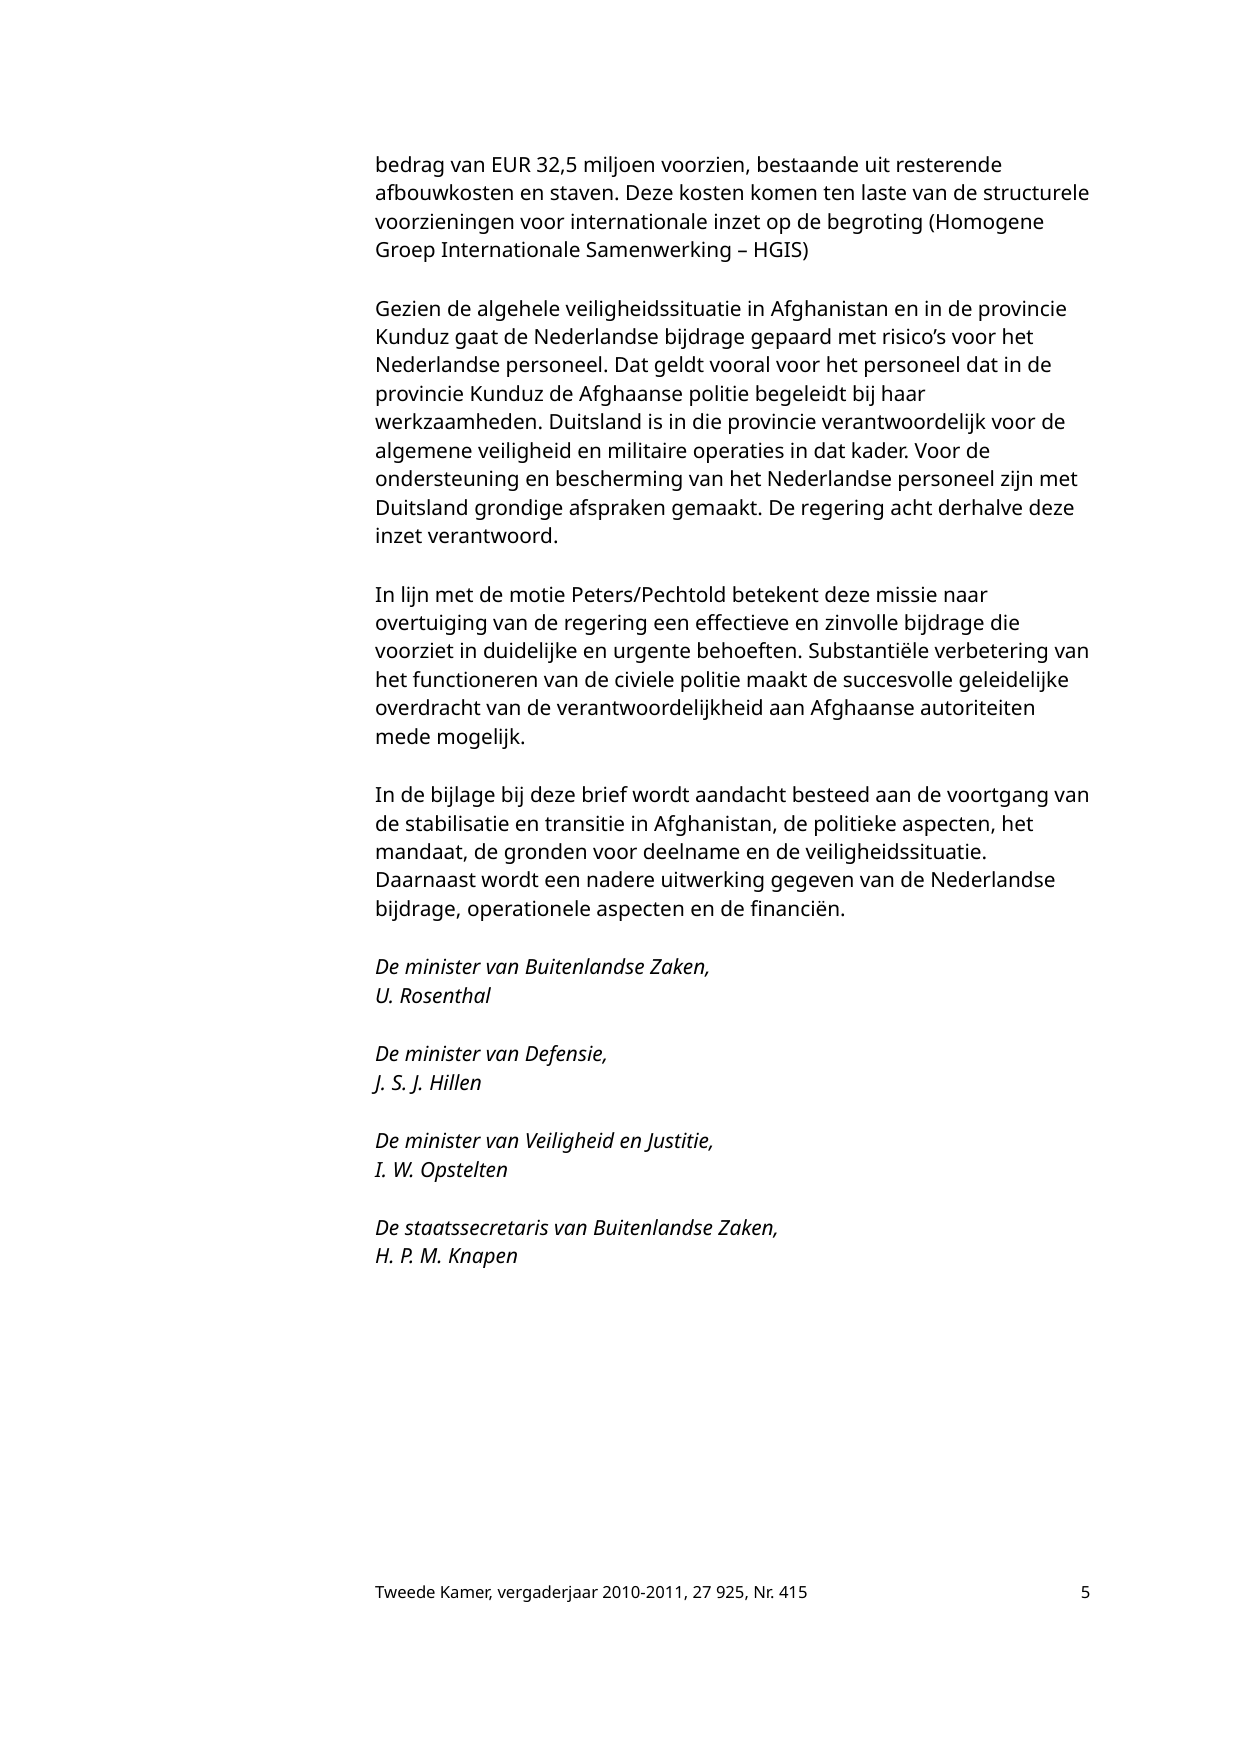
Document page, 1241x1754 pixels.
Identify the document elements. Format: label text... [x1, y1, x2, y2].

text De staatssecretaris van Buitenlandse Zaken, [375, 1213, 1090, 1242]
text In lijn met de motie Peters/Pechtold betekent deze missie naar overtuiging van de regering een effectieve en zinvolle bijdrage die voorziet in duidelijke en urgente behoeften. Substantiële verbetering van het functioneren van de civiele politie maakt de succesvolle geleidelijke overdracht van de verantwoordelijkheid aan Afghaanse autoriteiten mede mogelijk. [375, 580, 1090, 750]
text I. W. Opstelten [375, 1155, 1090, 1183]
text In de bijlage bij deze brief wordt aandacht besteed aan de voortgang van de stabilisatie en transitie in Afghanistan, de politieke aspecten, het mandaat, de gronden voor deelname en de veiligheidssituatie. Daarnaast wordt een nadere uitwerking gegeven van de Nederlandse bijdrage, operationele aspecten en de financiën. [375, 780, 1090, 922]
text J. S. J. Hillen [375, 1068, 1090, 1096]
text De minister van Buitenlandse Zaken, [375, 952, 1090, 981]
text U. Rosenthal [375, 981, 1090, 1009]
text H. P. M. Knapen [375, 1242, 1090, 1270]
text Gezien de algehele veiligheidssituatie in Afghanistan en in de provincie Kunduz gaat de Nederlandse bijdrage gepaard met risico’s voor het Nederlandse personeel. Dat geldt vooral voor het personeel dat in de provincie Kunduz de Afghaanse politie begeleidt bij haar werkzaamheden. Duitsland is in die provincie verantwoordelijk voor de algemene veiligheid en militaire operaties in dat kader. Voor de ondersteuning en bescherming van het Nederlandse personeel zijn met Duitsland grondige afspraken gemaakt. De regering acht derhalve deze inzet verantwoord. [375, 294, 1090, 550]
text De minister van Veiligheid en Justitie, [375, 1126, 1090, 1155]
text De minister van Defensie, [375, 1039, 1090, 1068]
text bedrag van EUR 32,5 miljoen voorzien, bestaande uit resterende afbouwkosten en staven. Deze kosten komen ten laste van de structurele voorzieningen voor internationale inzet op de begroting (Homogene Groep Internationale Samenwerking – HGIS) [375, 150, 1090, 264]
